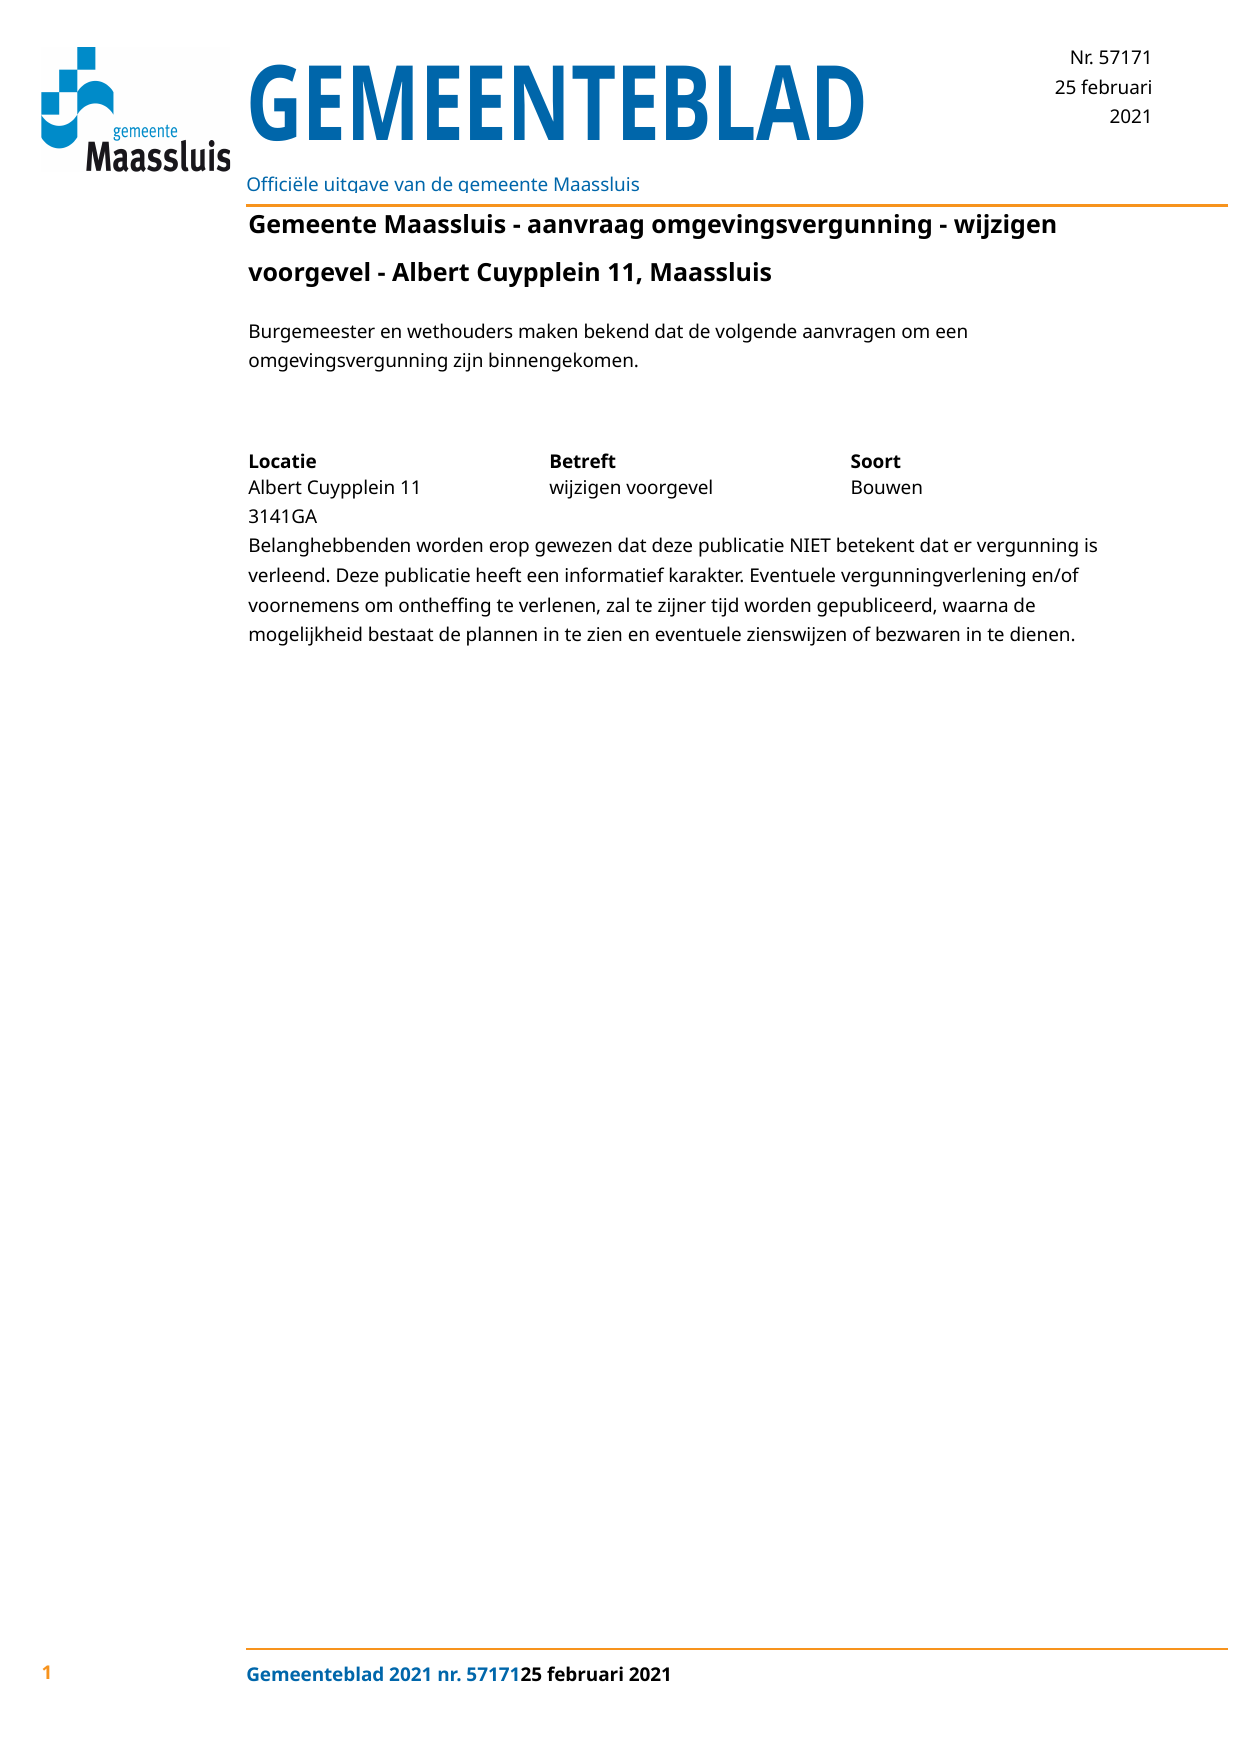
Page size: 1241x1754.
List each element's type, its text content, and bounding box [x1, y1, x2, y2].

text Burgemeester en wethouders maken bekend dat de volgende aanvragen om een omgevingsvergunning zijn binnengekomen. [248, 318, 1152, 373]
table_header Soort [850, 449, 1152, 474]
table_cell Albert Cuypplein 11 3141GA [248, 474, 549, 529]
picture [41, 47, 231, 172]
text Gemeente Maassluis - aanvraag omgevingsvergunning - wijzigen voorgevel - Albert Cuypplein 11, Maassluis [248, 207, 1152, 288]
table_header Betreft [549, 449, 850, 474]
table_cell wijzigen voorgevel [549, 474, 850, 529]
table_header Locatie [248, 449, 549, 474]
text Belanghebbenden worden erop gewezen dat deze publicatie NIET betekent dat er vergunning is verleend. Deze publicatie heeft een informatief karakter. Eventuele vergunningverlening en/of voornemens om ontheffing te verlenen, zal te zijner tijd worden gepubliceerd, waarna de mogelijkheid bestaat de plannen in te zien en eventuele zienswijzen of bezwaren in te dienen. [248, 533, 1152, 647]
picture [41, 47, 77, 92]
table_cell Bouwen [850, 474, 1152, 529]
